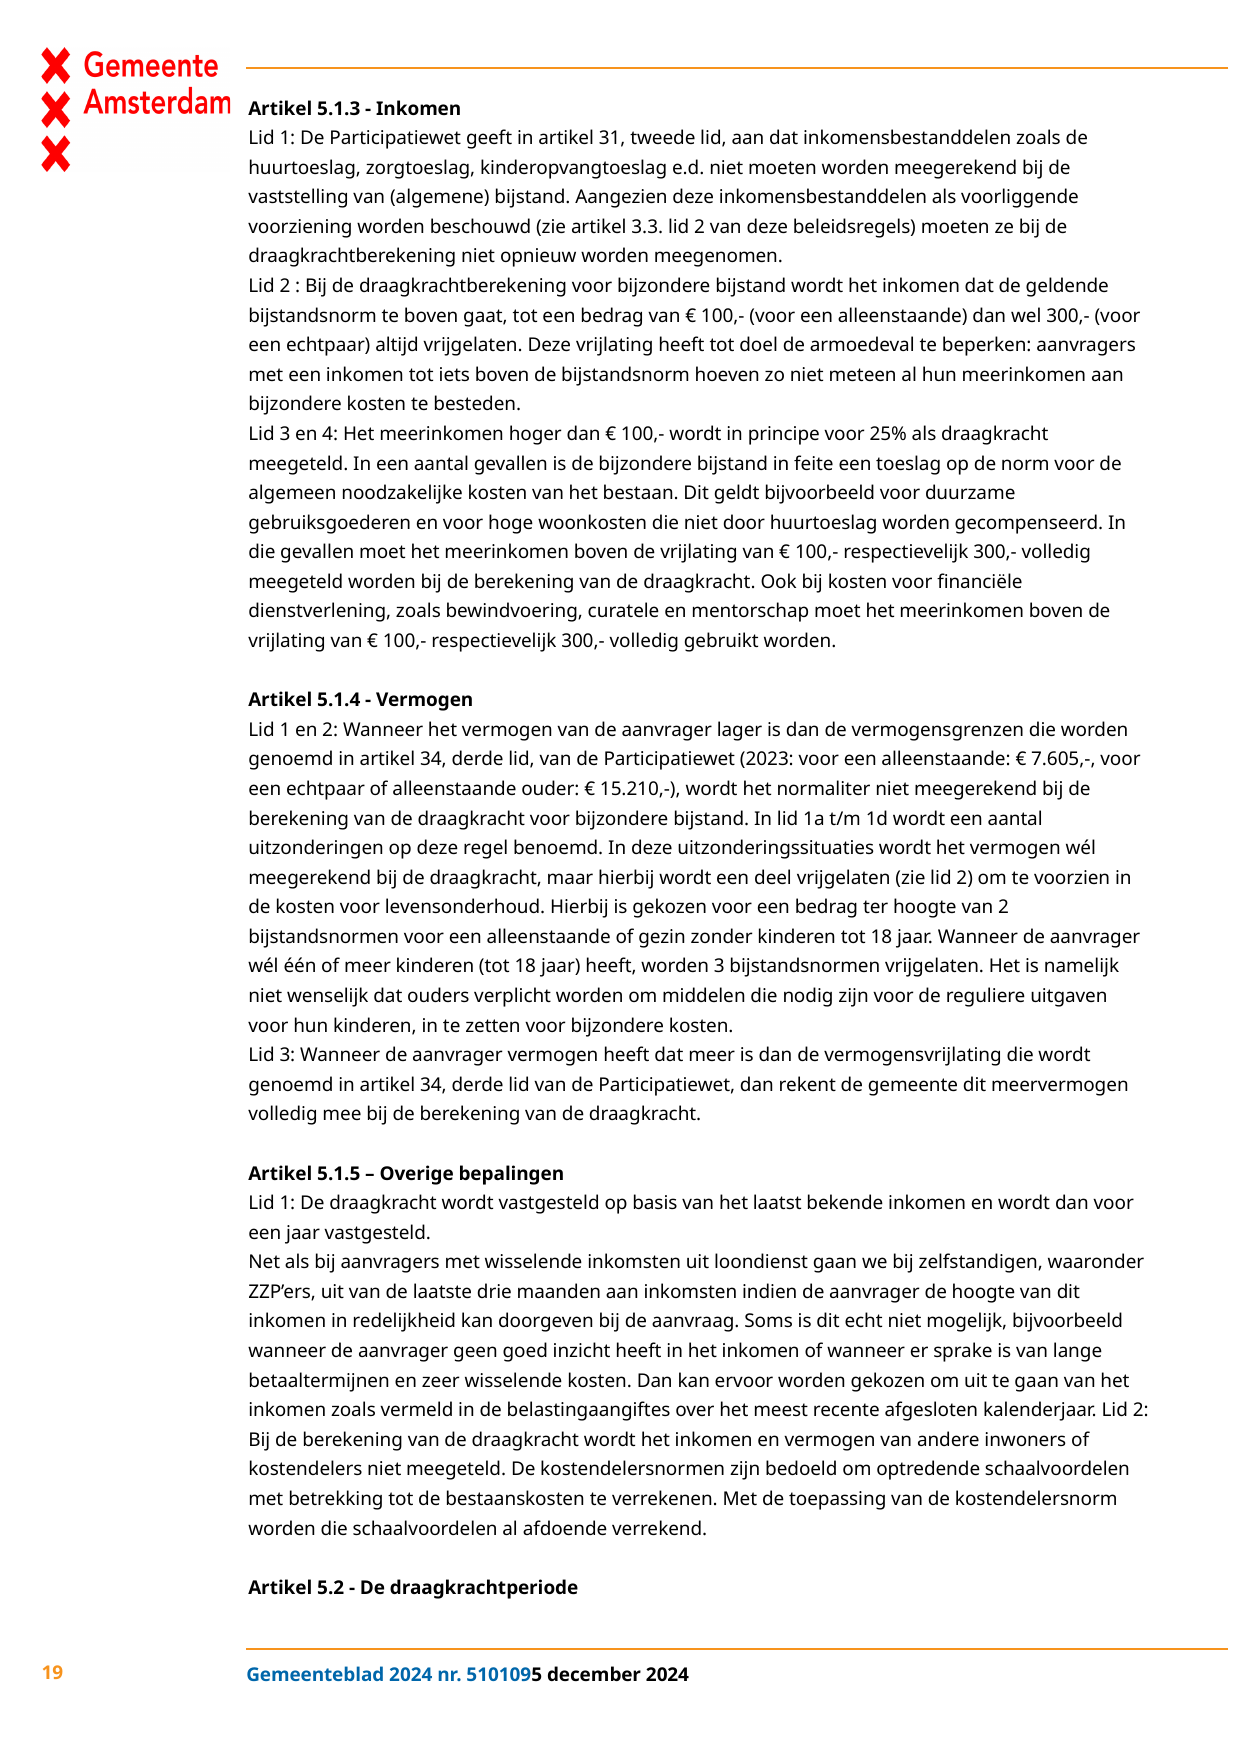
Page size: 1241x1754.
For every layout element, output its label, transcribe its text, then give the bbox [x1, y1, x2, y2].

text Lid 3: Wanneer de aanvrager vermogen heeft dat meer is dan de vermogensvrijlating die wordt genoemd in artikel 34, derde lid van de Participatiewet, dan rekent de gemeente dit meervermogen volledig mee bij de berekening van de draagkracht. [248, 1041, 1152, 1126]
text Lid 1: De draagkracht wordt vastgesteld op basis van het laatst bekende inkomen en wordt dan voor een jaar vastgesteld. [248, 1189, 1152, 1245]
text Artikel 5.2 - De draagkrachtperiode [248, 1574, 1152, 1600]
text Lid 1: De Participatiewet geeft in artikel 31, tweede lid, aan dat inkomensbestanddelen zoals de huurtoeslag, zorgtoeslag, kinderopvangtoeslag e.d. niet moeten worden meegerekend bij de vaststelling van (algemene) bijstand. Aangezien deze inkomensbestanddelen als voorliggende voorziening worden beschouwd (zie artikel 3.3. lid 2 van deze beleidsregels) moeten ze bij de draagkrachtberekening niet opnieuw worden meegenomen. [248, 124, 1152, 268]
text Lid 1 en 2: Wanneer het vermogen van de aanvrager lager is dan de vermogensgrenzen die worden genoemd in artikel 34, derde lid, van de Participatiewet (2023: voor een alleenstaande: € 7.605,-, voor een echtpaar of alleenstaande ouder: € 15.210,-), wordt het normaliter niet meegerekend bij de berekening van de draagkracht voor bijzondere bijstand. In lid 1a t/m 1d wordt een aantal uitzonderingen op deze regel benoemd. In deze uitzonderingssituaties wordt het vermogen wél meegerekend bij de draagkracht, maar hierbij wordt een deel vrijgelaten (zie lid 2) om te voorzien in de kosten voor levensonderhoud. Hierbij is gekozen voor een bedrag ter hoogte van 2 bijstandsnormen voor een alleenstaande of gezin zonder kinderen tot 18 jaar. Wanneer de aanvrager wél één of meer kinderen (tot 18 jaar) heeft, worden 3 bijstandsnormen vrijgelaten. Het is namelijk niet wenselijk dat ouders verplicht worden om middelen die nodig zijn voor de reguliere uitgaven voor hun kinderen, in te zetten voor bijzondere kosten. [248, 716, 1152, 1038]
text Artikel 5.1.5 – Overige bepalingen [248, 1160, 1152, 1186]
text Net als bij aanvragers met wisselende inkomsten uit loondienst gaan we bij zelfstandigen, waaronder ZZP’ers, uit van de laatste drie maanden aan inkomsten indien de aanvrager de hoogte van dit inkomen in redelijkheid kan doorgeven bij de aanvraag. Soms is dit echt niet mogelijk, bijvoorbeeld wanneer de aanvrager geen goed inzicht heeft in het inkomen of wanneer er sprake is van lange betaaltermijnen en zeer wisselende kosten. Dan kan ervoor worden gekozen om uit te gaan van het inkomen zoals vermeld in de belastingaangiftes over het meest recente afgesloten kalenderjaar. Lid 2: Bij de berekening van de draagkracht wordt het inkomen en vermogen van andere inwoners of kostendelers niet meegeteld. De kostendelersnormen zijn bedoeld om optredende schaalvoordelen met betrekking tot de bestaanskosten te verrekenen. Met de toepassing van de kostendelersnorm worden die schaalvoordelen al afdoende verrekend. [248, 1248, 1152, 1541]
text Artikel 5.1.3 - Inkomen [248, 95, 1152, 121]
text Lid 2 : Bij de draagkrachtberekening voor bijzondere bijstand wordt het inkomen dat de geldende bijstandsnorm te boven gaat, tot een bedrag van € 100,- (voor een alleenstaande) dan wel 300,- (voor een echtpaar) altijd vrijgelaten. Deze vrijlating heeft tot doel de armoedeval te beperken: aanvragers met een inkomen tot iets boven de bijstandsnorm hoeven zo niet meteen al hun meerinkomen aan bijzondere kosten te besteden. [248, 272, 1152, 416]
text Lid 3 en 4: Het meerinkomen hoger dan € 100,- wordt in principe voor 25% als draagkracht meegeteld. In een aantal gevallen is de bijzondere bijstand in feite een toeslag op de norm voor de algemeen noodzakelijke kosten van het bestaan. Dit geldt bijvoorbeeld voor duurzame gebruiksgoederen en voor hoge woonkosten die niet door huurtoeslag worden gecompenseerd. In die gevallen moet het meerinkomen boven de vrijlating van € 100,- respectievelijk 300,- volledig meegeteld worden bij de berekening van de draagkracht. Ook bij kosten voor financiële dienstverlening, zoals bewindvoering, curatele en mentorschap moet het meerinkomen boven de vrijlating van € 100,- respectievelijk 300,- volledig gebruikt worden. [248, 420, 1152, 653]
picture [41, 47, 231, 172]
text Artikel 5.1.4 - Vermogen [248, 686, 1152, 712]
